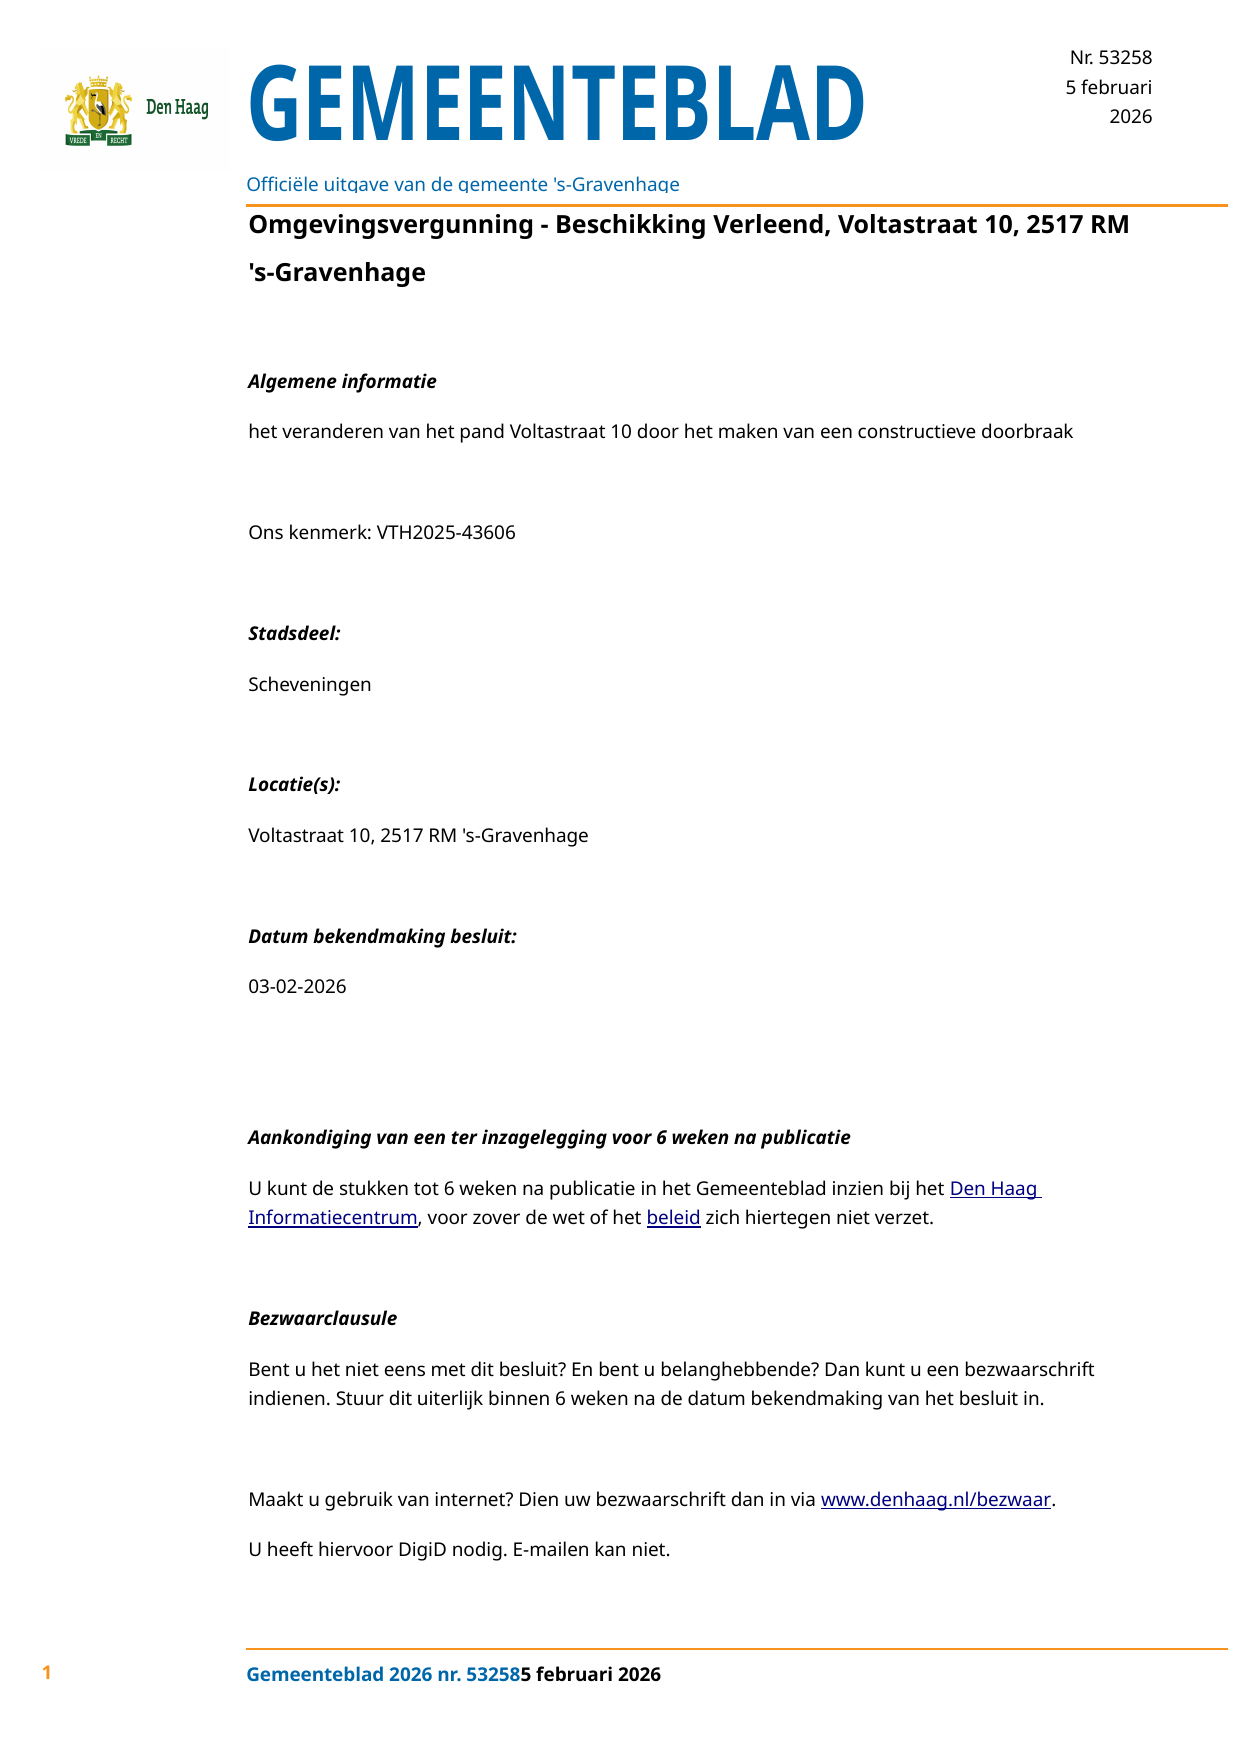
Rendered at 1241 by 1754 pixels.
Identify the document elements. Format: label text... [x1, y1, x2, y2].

text Maakt u gebruik van internet? Dien uw bezwaarschrift dan in via www.denhaag.nl/bezwaar. [248, 1486, 1152, 1512]
text Bezwaarclausule [248, 1305, 1152, 1331]
text Voltastraat 10, 2517 RM 's-Gravenhage [248, 822, 1152, 848]
text het veranderen van het pand Voltastraat 10 door het maken van een constructieve doorbraak [248, 419, 1152, 444]
text Stadsdeel: [248, 620, 1152, 646]
text Scheveningen [248, 671, 1152, 697]
text U kunt de stukken tot 6 weken na publicatie in het Gemeenteblad inzien bij het Den Haag Informatiecentrum, voor zover de wet of het beleid zich hiertegen niet verzet. [248, 1175, 1152, 1230]
text 03-02-2026 [248, 973, 1152, 999]
text Algemene informatie [248, 368, 1152, 394]
text Datum bekendmaking besluit: [248, 923, 1152, 949]
text Ons kenmerk: VTH2025-43606 [248, 519, 1152, 545]
text Aankondiging van een ter inzagelegging voor 6 weken na publicatie [248, 1124, 1152, 1150]
text Locatie(s): [248, 772, 1152, 797]
picture [41, 47, 231, 172]
text Bent u het niet eens met dit besluit? En bent u belanghebbende? Dan kunt u een bezwaarschrift indienen. Stuur dit uiterlijk binnen 6 weken na de datum bekendmaking van het besluit in. [248, 1356, 1152, 1411]
text Omgevingsvergunning - Beschikking Verleend, Voltastraat 10, 2517 RM 's-Gravenhage [248, 207, 1152, 288]
text U heeft hiervoor DigiD nodig. E-mailen kan niet. [248, 1537, 1152, 1562]
